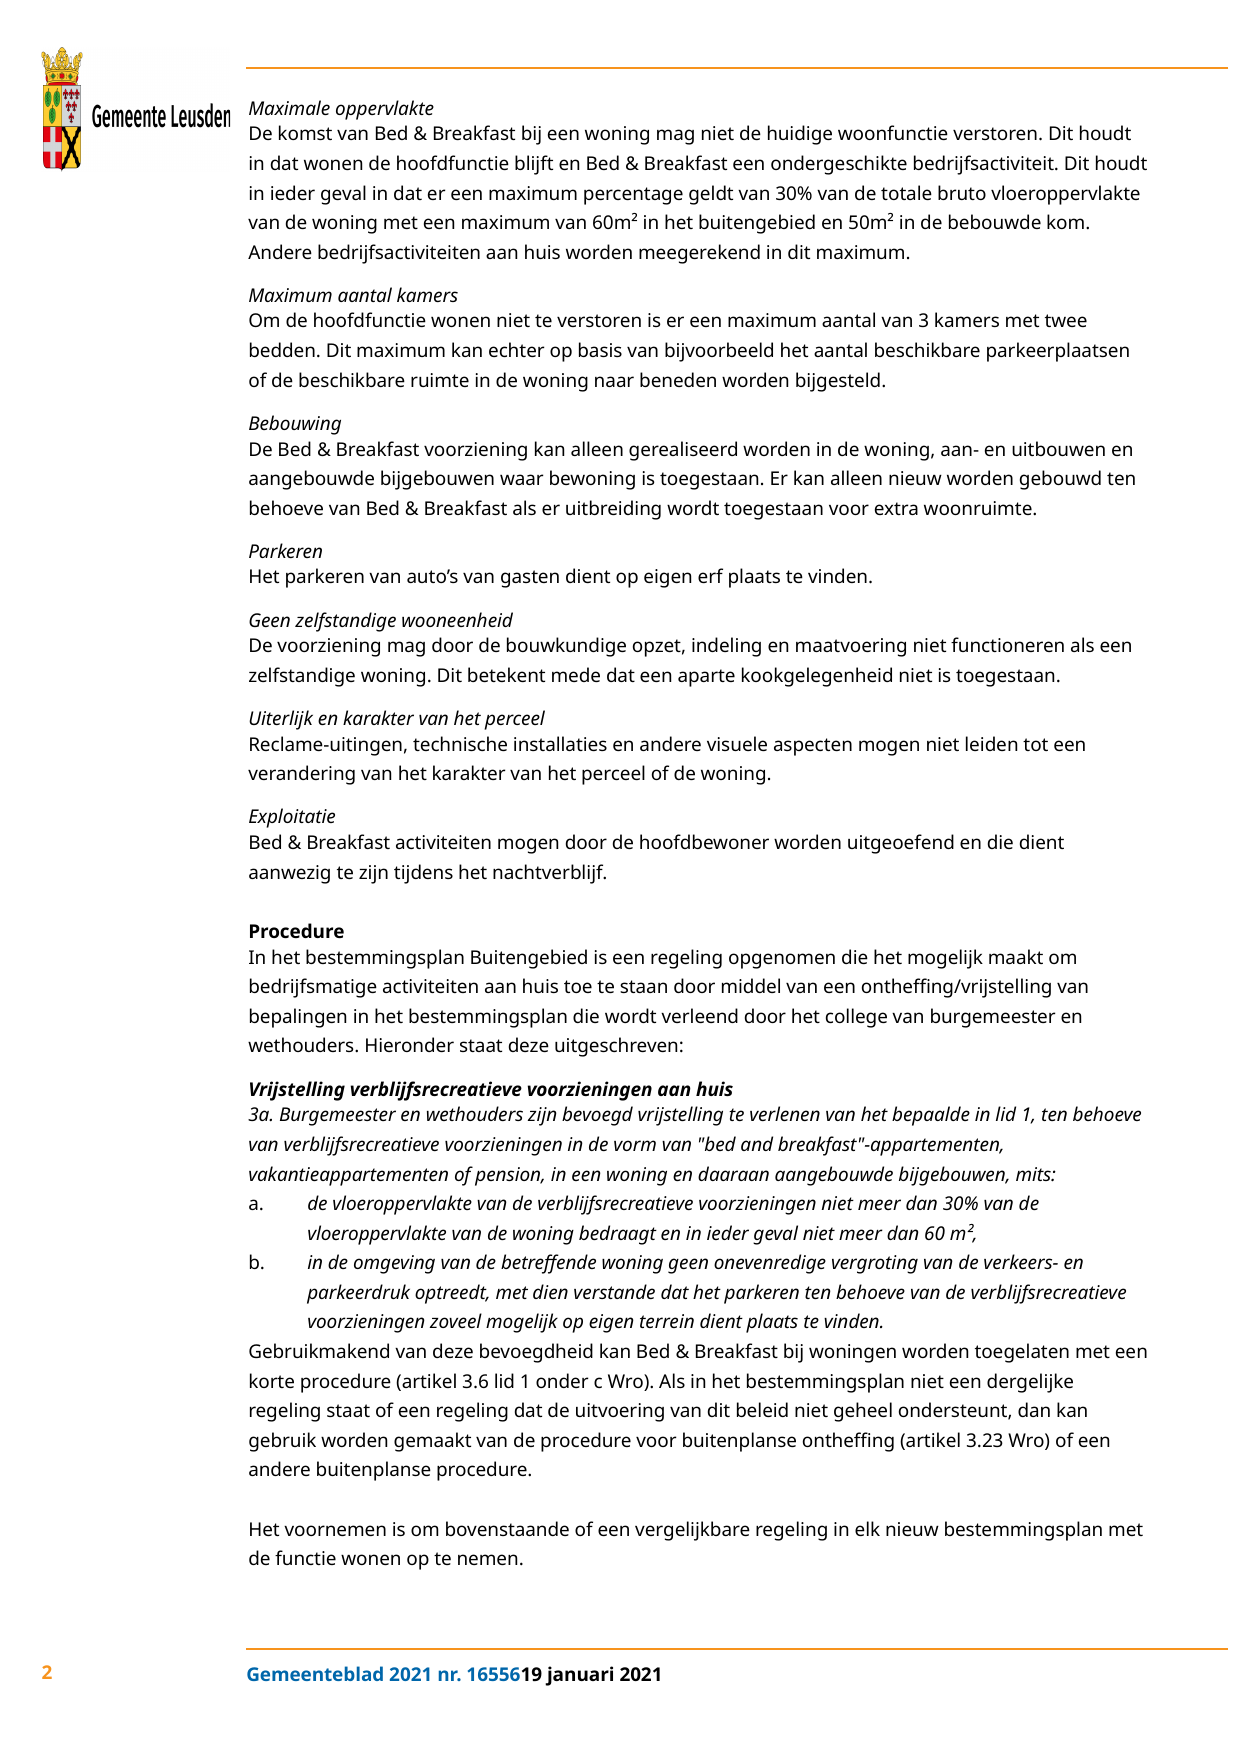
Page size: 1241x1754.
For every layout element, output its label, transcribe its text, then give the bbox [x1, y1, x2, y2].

text Geen zelfstandige wooneenheid [248, 607, 1152, 633]
text Het parkeren van auto’s van gasten dient op eigen erf plaats te vinden. [248, 564, 1152, 589]
text Procedure [248, 918, 1152, 944]
text Gebruikmakend van deze bevoegdheid kan Bed & Breakfast bij woningen worden toegelaten met een korte procedure (artikel 3.6 lid 1 onder c Wro). Als in het bestemmingsplan niet een dergelijke regeling staat of een regeling dat de uitvoering van dit beleid niet geheel ondersteunt, dan kan gebruik worden gemaakt van de procedure voor buitenplanse ontheffing (artikel 3.23 Wro) of een andere buitenplanse procedure. [248, 1338, 1152, 1482]
text Maximale oppervlakte [248, 95, 1152, 121]
text 3a. Burgemeester en wethouders zijn bevoegd vrijstelling te verlenen van het bepaalde in lid 1, ten behoeve van verblijfsrecreatieve voorzieningen in de vorm van "bed and breakfast"-appartementen, vakantieappartementen of pension, in een woning en daaraan aangebouwde bijgebouwen, mits: [248, 1102, 1152, 1186]
text De komst van Bed & Breakfast bij een woning mag niet de huidige woonfunctie verstoren. Dit houdt in dat wonen de hoofdfunctie blijft en Bed & Breakfast een ondergeschikte bedrijfsactiviteit. Dit houdt in ieder geval in dat er een maximum percentage geldt van 30% van de totale bruto vloeroppervlakte van de woning met een maximum van 60m² in het buitengebied en 50m² in de bebouwde kom. Andere bedrijfsactiviteiten aan huis worden meegerekend in dit maximum. [248, 121, 1152, 264]
text Maximum aantal kamers [248, 282, 1152, 308]
text Uiterlijk en karakter van het perceel [248, 705, 1152, 731]
text Exploitatie [248, 804, 1152, 829]
text Het voornemen is om bovenstaande of een vergelijkbare regeling in elk nieuw bestemmingsplan met de functie wonen op te nemen. [248, 1516, 1152, 1571]
list de vloeroppervlakte van de verblijfsrecreatieve voorzieningen niet meer dan 30% van de vloeroppervlakte van de woning bedraagt en in ieder geval niet meer dan 60 m², [248, 1190, 1152, 1246]
text Vrijstelling verblijfsrecreatieve voorzieningen aan huis [248, 1076, 1152, 1102]
text De Bed & Breakfast voorziening kan alleen gerealiseerd worden in de woning, aan- en uitbouwen en aangebouwde bijgebouwen waar bewoning is toegestaan. Er kan alleen nieuw worden gebouwd ten behoeve van Bed & Breakfast als er uitbreiding wordt toegestaan voor extra woonruimte. [248, 436, 1152, 521]
text In het bestemmingsplan Buitengebied is een regeling opgenomen die het mogelijk maakt om bedrijfsmatige activiteiten aan huis toe te staan door middel van een ontheffing/vrijstelling van bepalingen in het bestemmingsplan die wordt verleend door het college van burgemeester en wethouders. Hieronder staat deze uitgeschreven: [248, 944, 1152, 1058]
picture [41, 47, 231, 172]
text Bed & Breakfast activiteiten mogen door de hoofdbewoner worden uitgeoefend en die dient aanwezig te zijn tijdens het nachtverblijf. [248, 829, 1152, 885]
list in de omgeving van de betreffende woning geen onevenredige vergroting van de verkeers- en parkeerdruk optreedt, met dien verstande dat het parkeren ten behoeve van de verblijfsrecreatieve voorzieningen zoveel mogelijk op eigen terrein dient plaats te vinden. [248, 1249, 1152, 1334]
text Parkeren [248, 538, 1152, 564]
text Reclame-uitingen, technische installaties en andere visuele aspecten mogen niet leiden tot een verandering van het karakter van het perceel of de woning. [248, 731, 1152, 786]
text Om de hoofdfunctie wonen niet te verstoren is er een maximum aantal van 3 kamers met twee bedden. Dit maximum kan echter op basis van bijvoorbeeld het aantal beschikbare parkeerplaatsen of de beschikbare ruimte in de woning naar beneden worden bijgesteld. [248, 308, 1152, 393]
text Bebouwing [248, 410, 1152, 436]
text De voorziening mag door de bouwkundige opzet, indeling en maatvoering niet functioneren als een zelfstandige woning. Dit betekent mede dat een aparte kookgelegenheid niet is toegestaan. [248, 633, 1152, 688]
